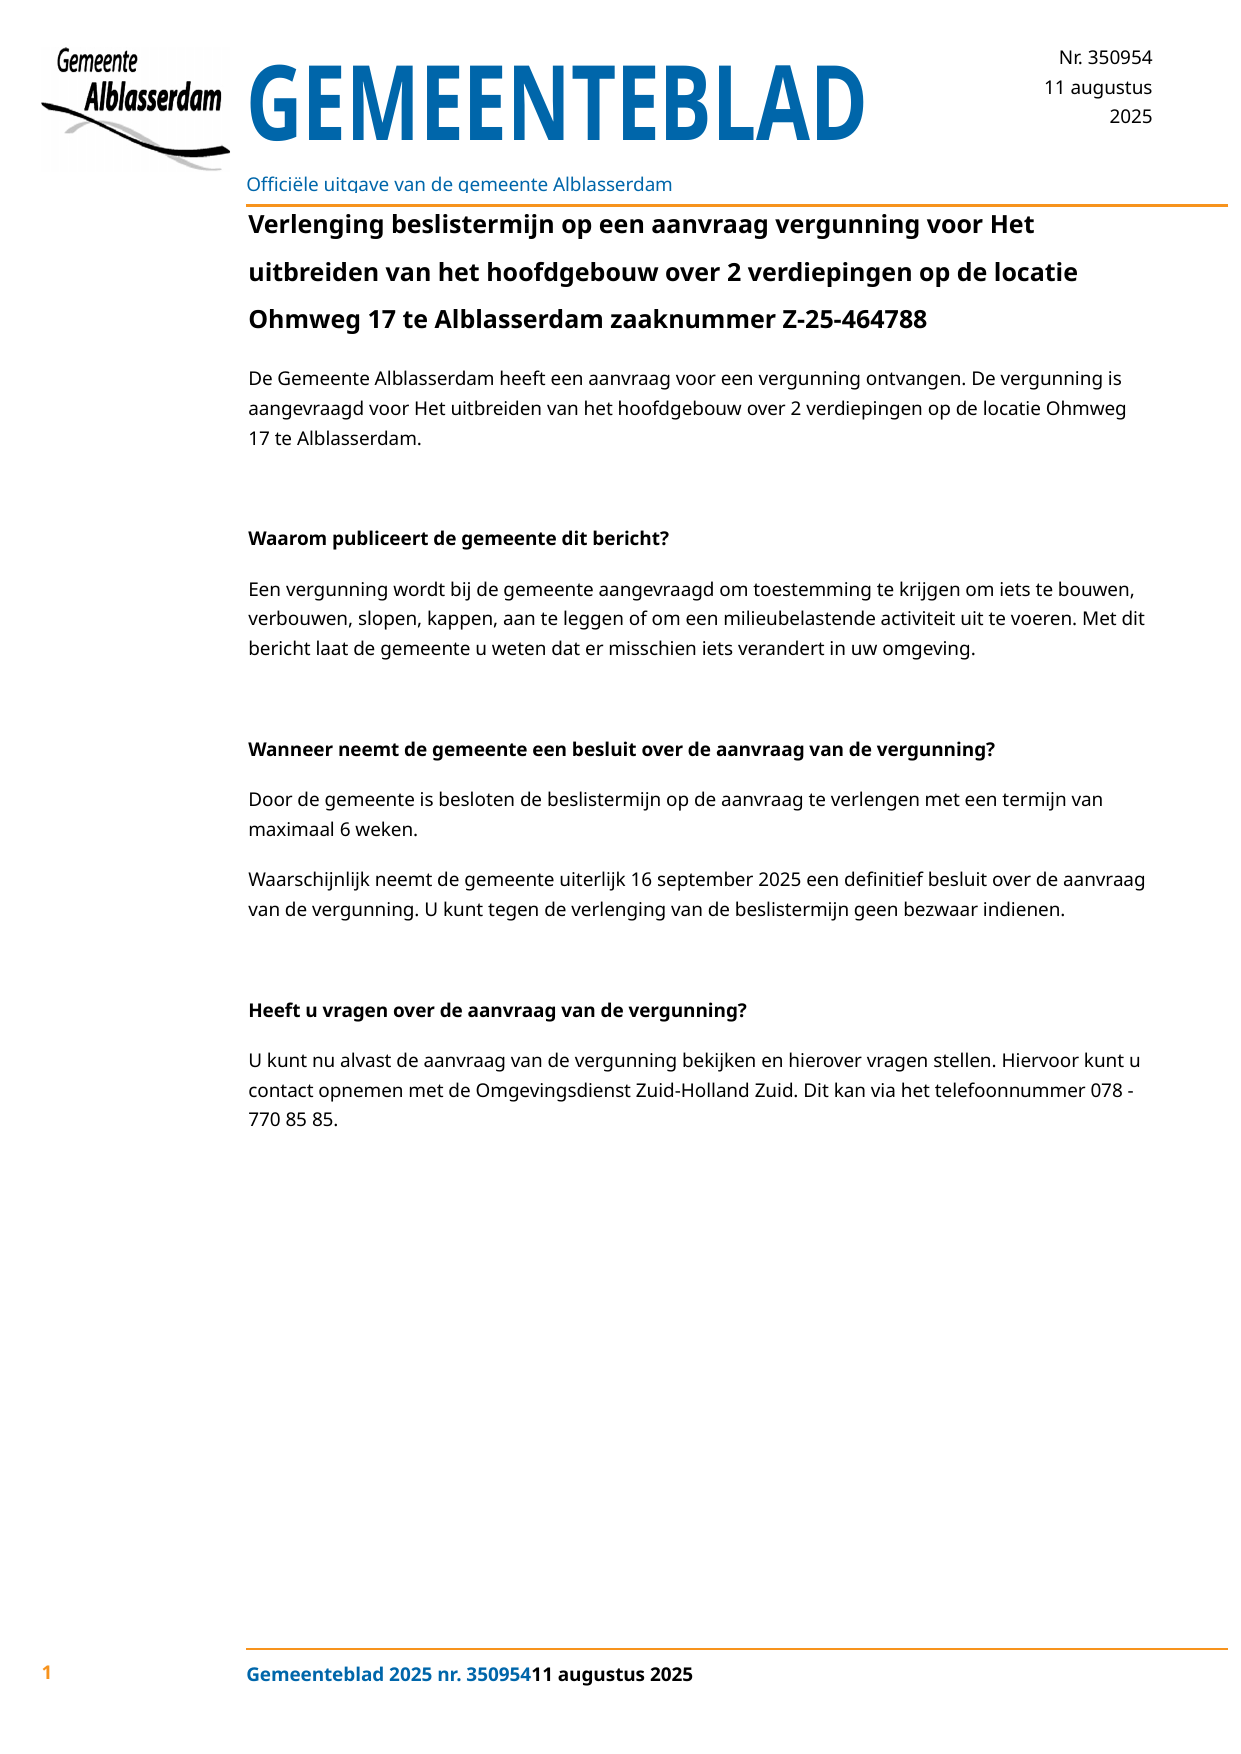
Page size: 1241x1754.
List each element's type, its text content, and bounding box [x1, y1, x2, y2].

text Wanneer neemt de gemeente een besluit over de aanvraag van de vergunning? [248, 736, 1152, 762]
text U kunt nu alvast de aanvraag van de vergunning bekijken en hierover vragen stellen. Hiervoor kunt u contact opnemen met de Omgevingsdienst Zuid-Holland Zuid. Dit kan via het telefoonnummer 078 - 770 85 85. [248, 1047, 1152, 1132]
text Heeft u vragen over de aanvraag van de vergunning? [248, 997, 1152, 1022]
text Door de gemeente is besloten de beslistermijn op de aanvraag te verlengen met een termijn van maximaal 6 weken. [248, 786, 1152, 842]
text Een vergunning wordt bij de gemeente aangevraagd om toestemming te krijgen om iets te bouwen, verbouwen, slopen, kappen, aan te leggen of om een milieubelastende activiteit uit te voeren. Met dit bericht laat de gemeente u weten dat er misschien iets verandert in uw omgeving. [248, 576, 1152, 661]
text Waarschijnlijk neemt de gemeente uiterlijk 16 september 2025 een definitief besluit over de aanvraag van de vergunning. U kunt tegen de verlenging van de beslistermijn geen bezwaar indienen. [248, 866, 1152, 922]
text Verlenging beslistermijn op een aanvraag vergunning voor Het uitbreiden van het hoofdgebouw over 2 verdiepingen op de locatie Ohmweg 17 te Alblasserdam zaaknummer Z-25-464788 [248, 207, 1152, 336]
picture [41, 47, 231, 172]
text De Gemeente Alblasserdam heeft een aanvraag voor een vergunning ontvangen. De vergunning is aangevraagd voor Het uitbreiden van het hoofdgebouw over 2 verdiepingen op de locatie Ohmweg 17 te Alblasserdam. [248, 366, 1152, 450]
text Waarom publiceert de gemeente dit bericht? [248, 526, 1152, 551]
